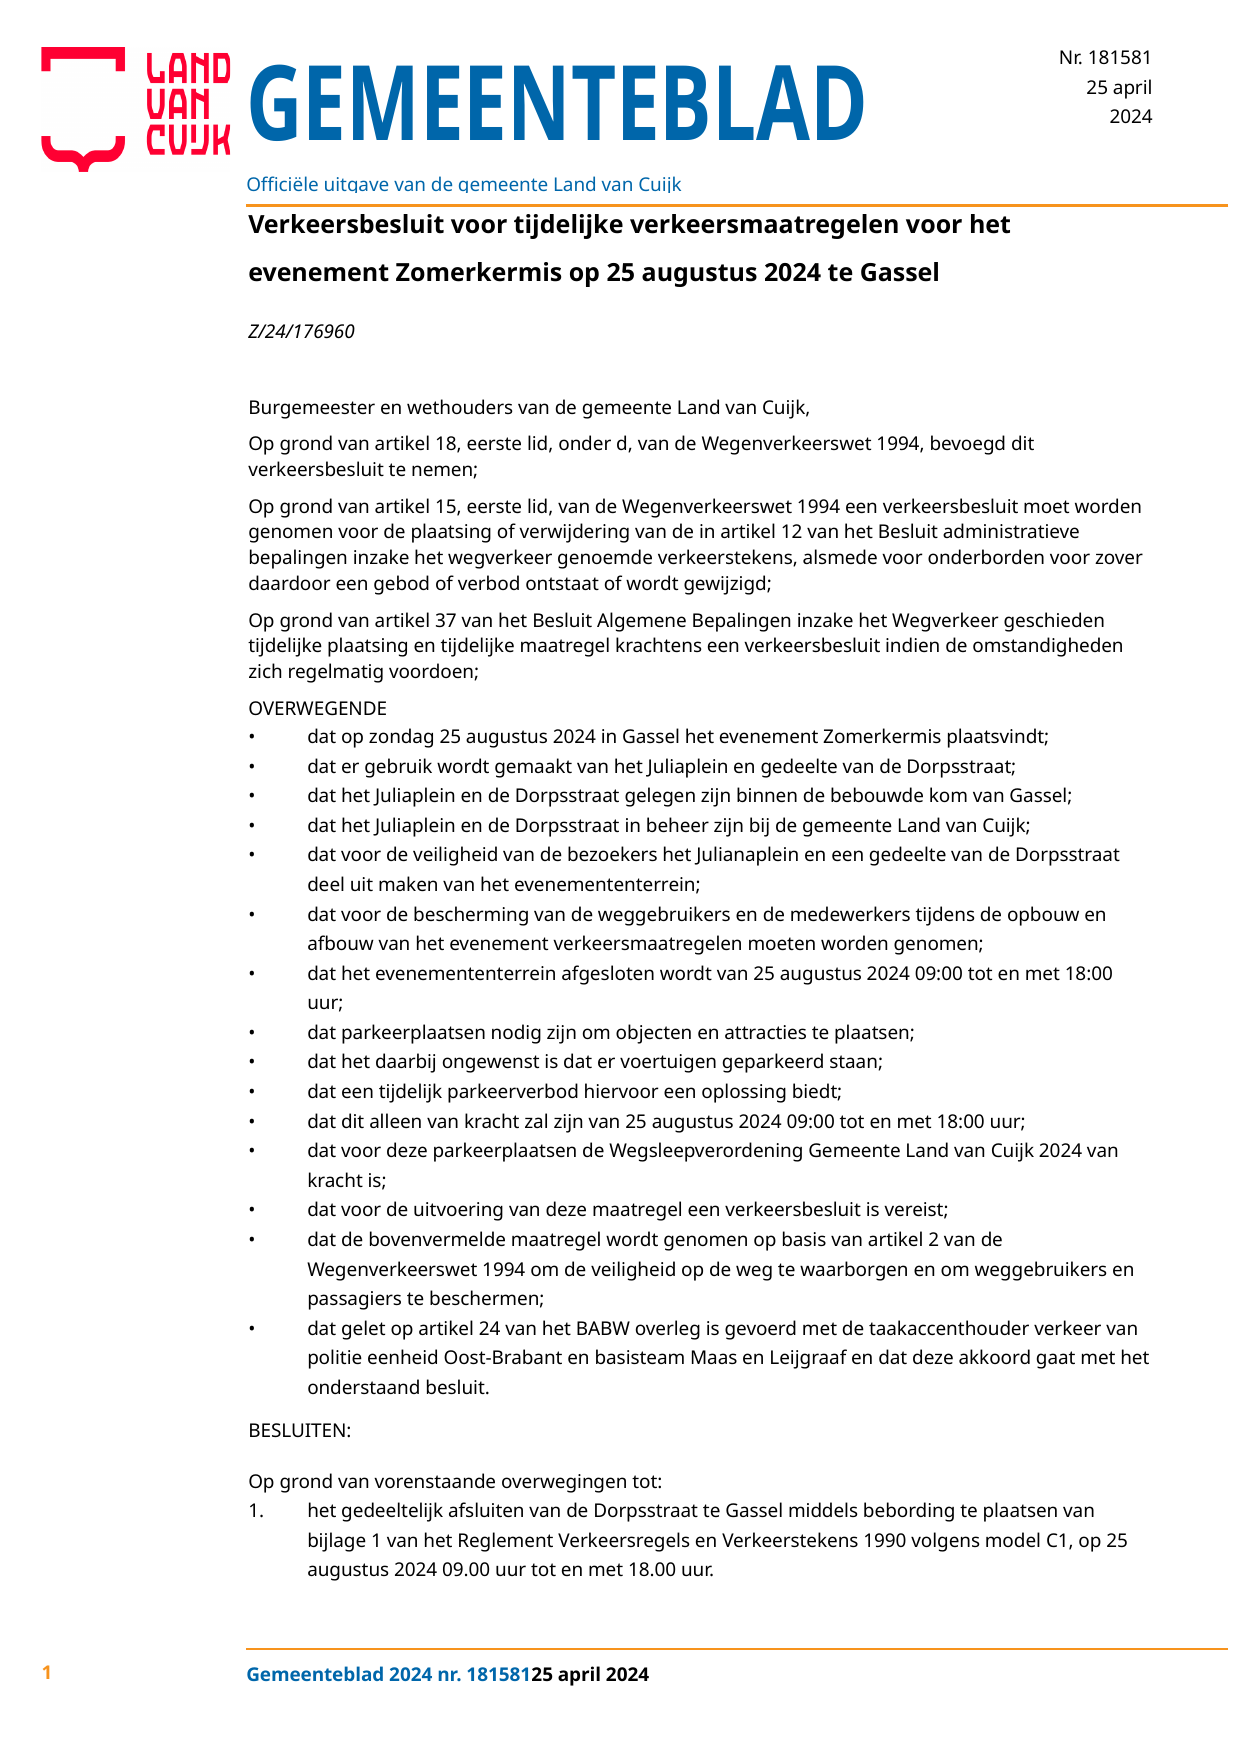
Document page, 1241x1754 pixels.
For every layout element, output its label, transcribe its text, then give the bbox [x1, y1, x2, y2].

text Verkeersbesluit voor tijdelijke verkeersmaatregelen voor het evenement Zomerkermis op 25 augustus 2024 te Gassel [248, 207, 1152, 288]
text Op grond van artikel 37 van het Besluit Algemene Bepalingen inzake het Wegverkeer geschieden tijdelijke plaatsing en tijdelijke maatregel krachtens een verkeersbesluit indien de omstandigheden zich regelmatig voordoen; [248, 607, 1152, 684]
list dat op zondag 25 augustus 2024 in Gassel het evenement Zomerkermis plaatsvindt; [248, 723, 1152, 749]
list dat het daarbij ongewenst is dat er voertuigen geparkeerd staan; [248, 1049, 1152, 1074]
list dat het evenemententerrein afgesloten wordt van 25 augustus 2024 09:00 tot en met 18:00 uur; [248, 960, 1152, 1015]
text Op grond van vorenstaande overwegingen tot: [248, 1468, 1152, 1493]
list dat het Juliaplein en de Dorpsstraat gelegen zijn binnen de bebouwde kom van Gassel; [248, 782, 1152, 808]
list dat voor de bescherming van de weggebruikers en de medewerkers tijdens de opbouw en afbouw van het evenement verkeersmaatregelen moeten worden genomen; [248, 901, 1152, 956]
list het gedeeltelijk afsluiten van de Dorpsstraat te Gassel middels bebording te plaatsen van bijlage 1 van het Reglement Verkeersregels en Verkeerstekens 1990 volgens model C1, op 25 augustus 2024 09.00 uur tot en met 18.00 uur. [248, 1497, 1152, 1582]
list dat voor deze parkeerplaatsen de Wegsleepverordening Gemeente Land van Cuijk 2024 van kracht is; [248, 1137, 1152, 1193]
text BESLUITEN: [248, 1417, 1152, 1443]
text Z/24/176960 [248, 318, 1152, 344]
text Burgemeester en wethouders van de gemeente Land van Cuijk, [248, 394, 1152, 420]
list dat voor de veiligheid van de bezoekers het Julianaplein en een gedeelte van de Dorpsstraat deel uit maken van het evenemententerrein; [248, 842, 1152, 897]
picture [41, 47, 231, 172]
list dat een tijdelijk parkeerverbod hiervoor een oplossing biedt; [248, 1078, 1152, 1104]
list dat gelet op artikel 24 van het BABW overleg is gevoerd met de taakaccenthouder verkeer van politie eenheid Oost-Brabant en basisteam Maas en Leijgraaf en dat deze akkoord gaat met het onderstaand besluit. [248, 1315, 1152, 1400]
list dat er gebruik wordt gemaakt van het Juliaplein en gedeelte van de Dorpsstraat; [248, 753, 1152, 779]
text OVERWEGENDE [248, 695, 1152, 721]
list dat parkeerplaatsen nodig zijn om objecten en attracties te plaatsen; [248, 1019, 1152, 1045]
text Op grond van artikel 15, eerste lid, van de Wegenverkeerswet 1994 een verkeersbesluit moet worden genomen voor de plaatsing of verwijdering van de in artikel 12 van het Besluit administratieve bepalingen inzake het wegverkeer genoemde verkeerstekens, alsmede voor onderborden voor zover daardoor een gebod of verbod ontstaat of wordt gewijzigd; [248, 493, 1152, 596]
list dat voor de uitvoering van deze maatregel een verkeersbesluit is vereist; [248, 1197, 1152, 1222]
list dat het Juliaplein en de Dorpsstraat in beheer zijn bij de gemeente Land van Cuijk; [248, 812, 1152, 838]
list dat de bovenvermelde maatregel wordt genomen op basis van artikel 2 van de Wegenverkeerswet 1994 om de veiligheid op de weg te waarborgen en om weggebruikers en passagiers te beschermen; [248, 1226, 1152, 1311]
text Op grond van artikel 18, eerste lid, onder d, van de Wegenverkeerswet 1994, bevoegd dit verkeersbesluit te nemen; [248, 431, 1152, 482]
list dat dit alleen van kracht zal zijn van 25 augustus 2024 09:00 tot en met 18:00 uur; [248, 1108, 1152, 1134]
